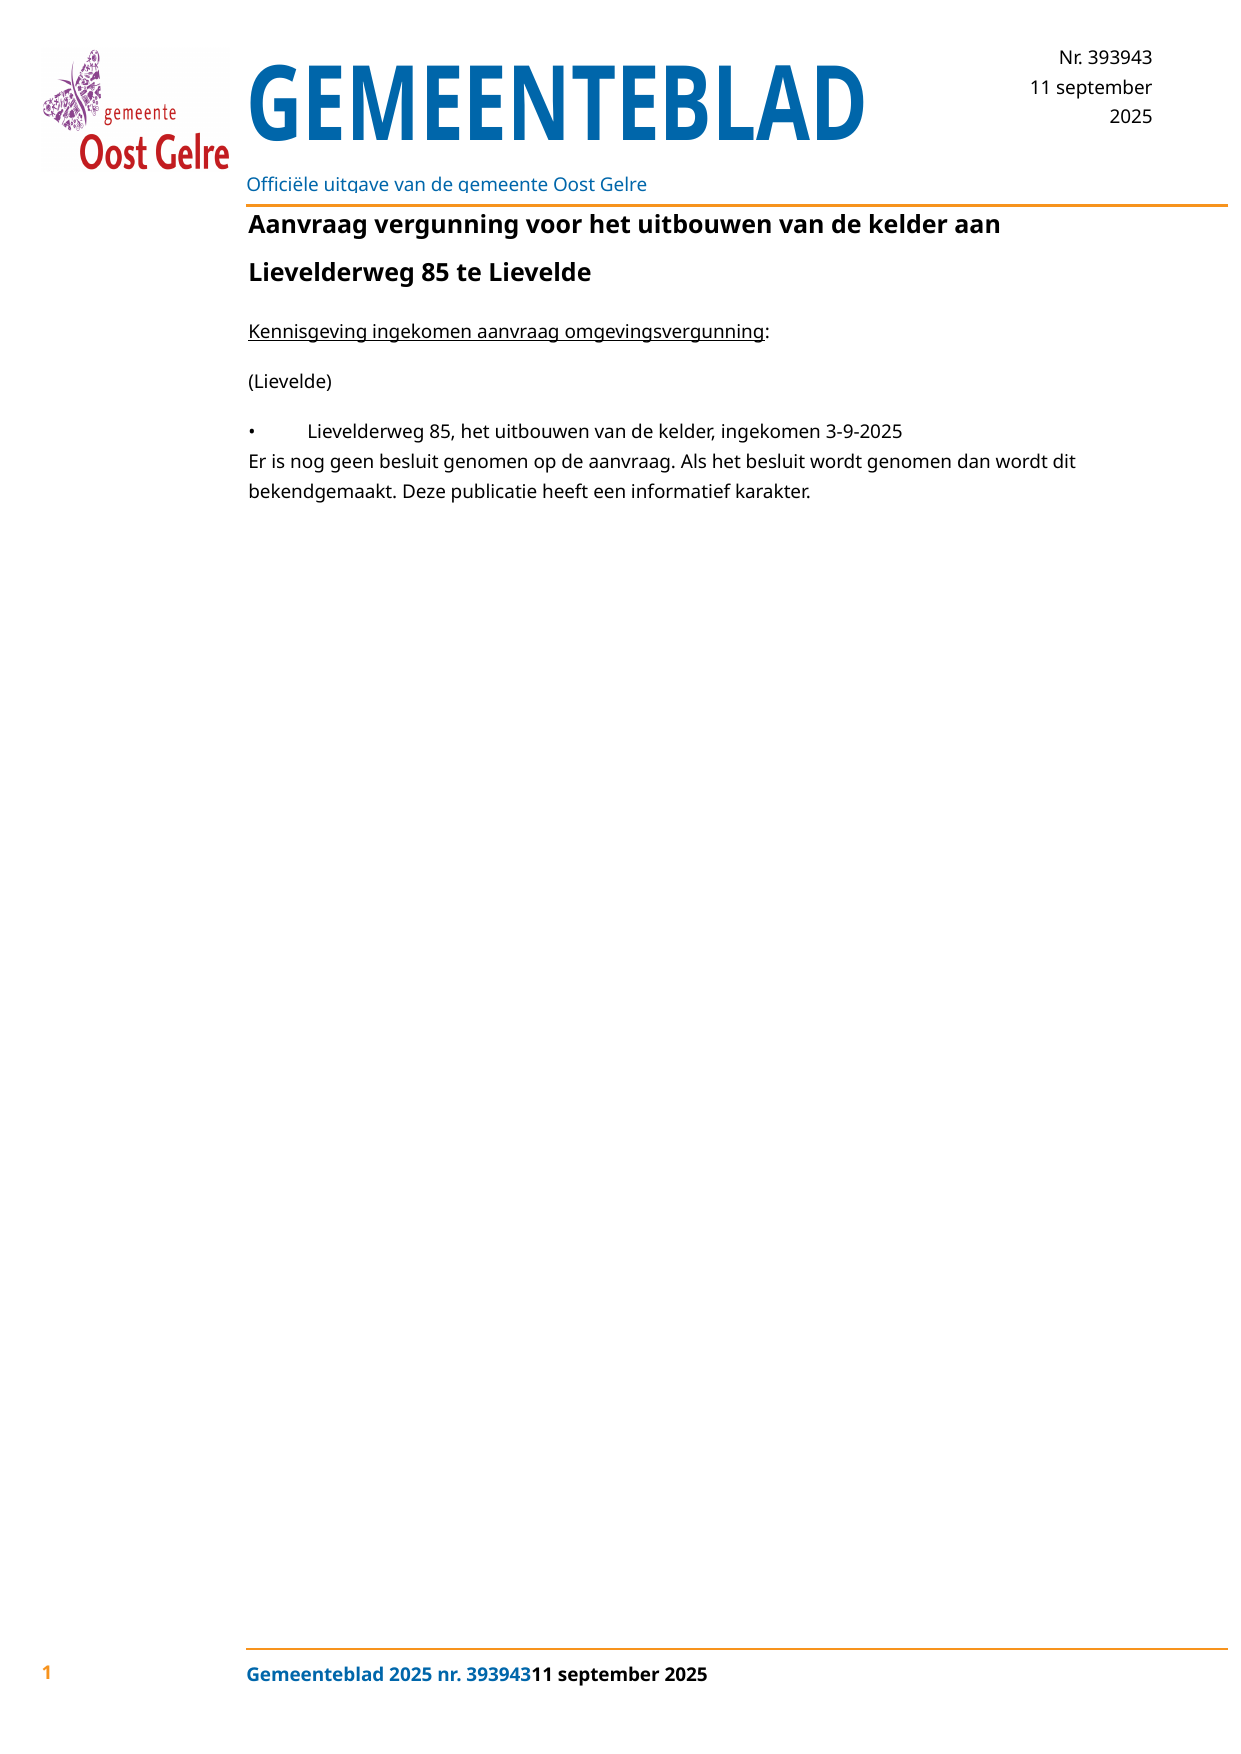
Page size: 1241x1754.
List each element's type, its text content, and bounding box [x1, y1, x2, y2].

text Aanvraag vergunning voor het uitbouwen van de kelder aan Lievelderweg 85 te Lievelde [248, 207, 1152, 288]
text Er is nog geen besluit genomen op de aanvraag. Als het besluit wordt genomen dan wordt dit bekendgemaakt. Deze publicatie heeft een informatief karakter. [248, 448, 1152, 504]
text Kennisgeving ingekomen aanvraag omgevingsvergunning: [248, 318, 1152, 344]
picture [41, 47, 231, 172]
list Lievelderweg 85, het uitbouwen van de kelder, ingekomen 3-9-2025 [248, 419, 1152, 444]
text (Lievelde) [248, 368, 1152, 394]
